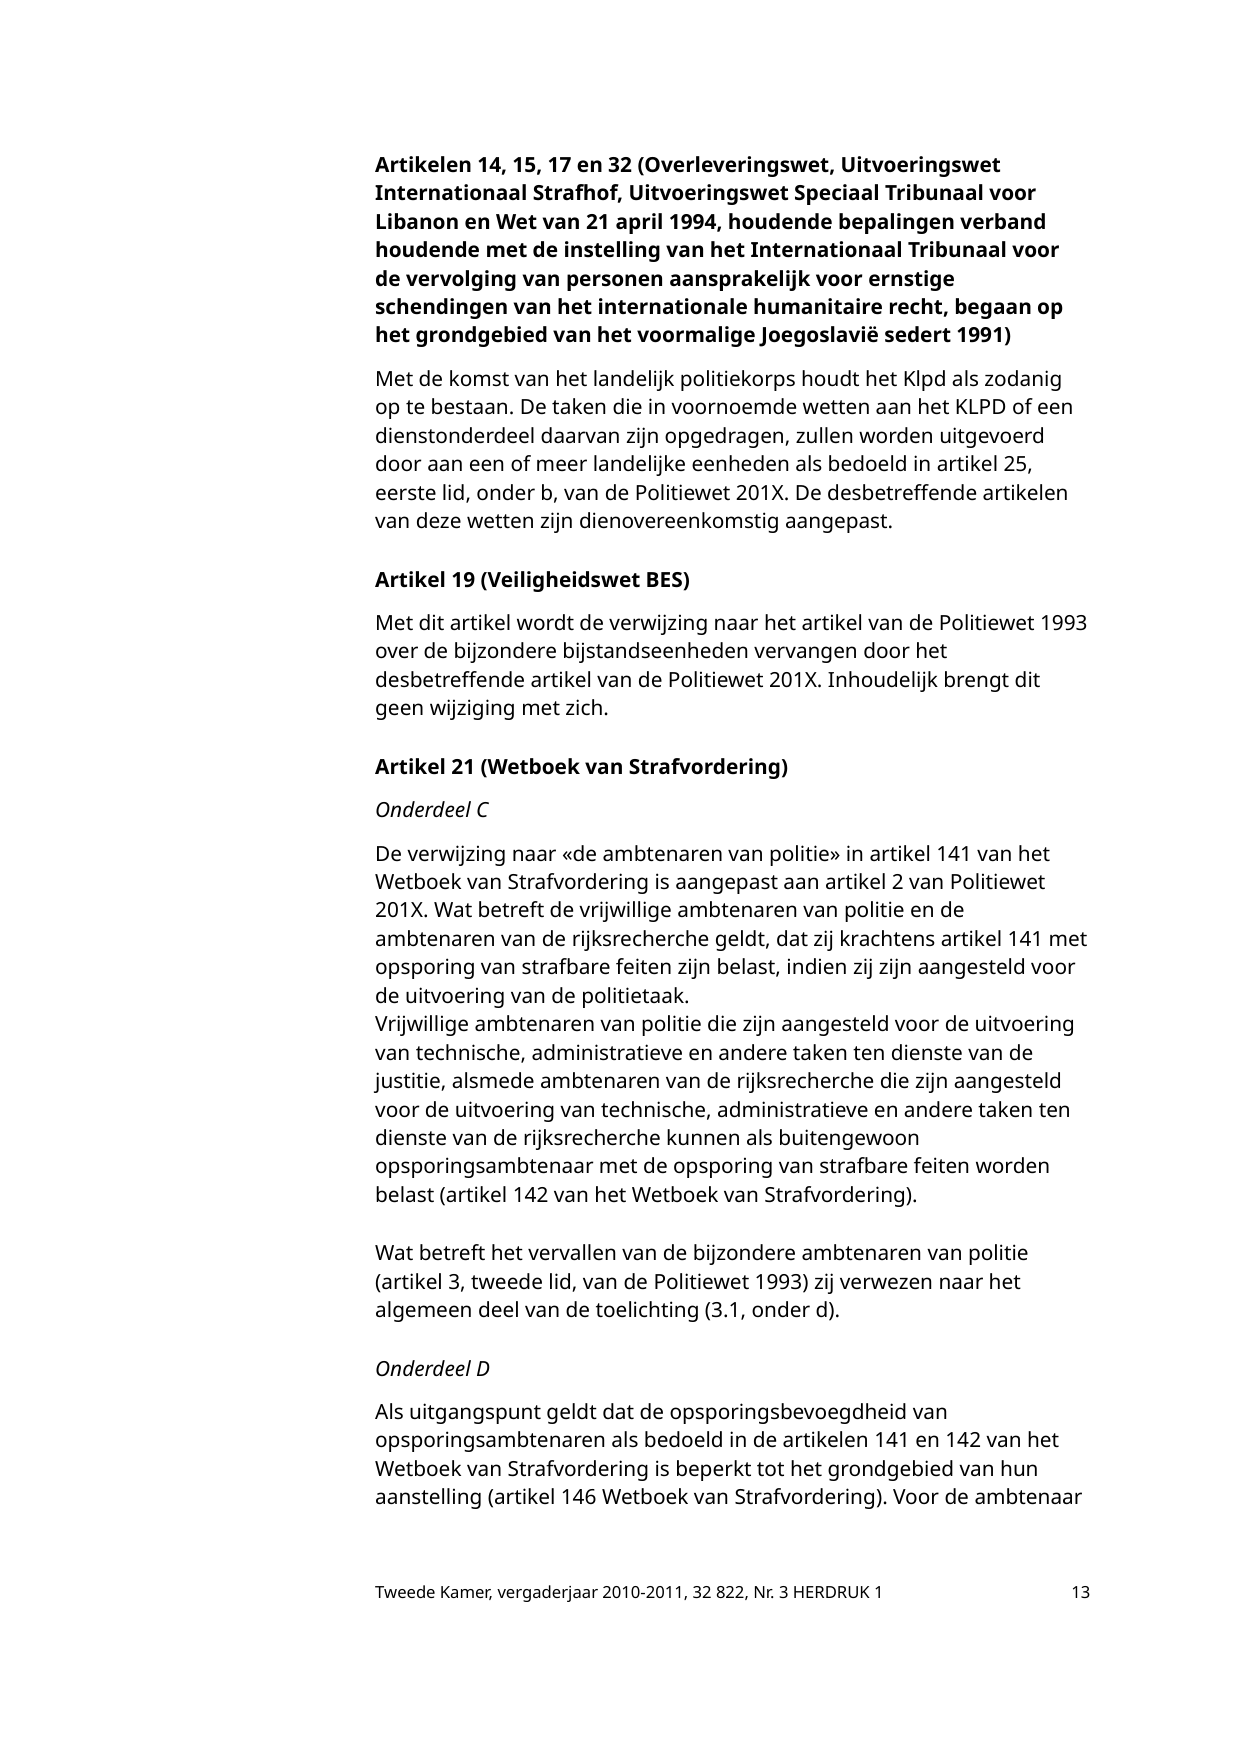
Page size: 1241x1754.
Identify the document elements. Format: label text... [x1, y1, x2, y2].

text Met de komst van het landelijk politiekorps houdt het Klpd als zodanig op te bestaan. De taken die in voornoemde wetten aan het KLPD of een dienstonderdeel daarvan zijn opgedragen, zullen worden uitgevoerd door aan een of meer landelijke eenheden als bedoeld in artikel 25, eerste lid, onder b, van de Politiewet 201X. De desbetreffende artikelen van deze wetten zijn dienovereenkomstig aangepast. [375, 364, 1090, 535]
text Artikel 21 (Wetboek van Strafvordering) [375, 752, 1090, 780]
text Artikel 19 (Veiligheidswet BES) [375, 565, 1090, 593]
text Wat betreft het vervallen van de bijzondere ambtenaren van politie (artikel 3, tweede lid, van de Politiewet 1993) zij verwezen naar het algemeen deel van de toelichting (3.1, onder d). [375, 1238, 1090, 1324]
text Vrijwillige ambtenaren van politie die zijn aangesteld voor de uitvoering van technische, administratieve en andere taken ten dienste van de justitie, alsmede ambtenaren van de rijksrecherche die zijn aangesteld voor de uitvoering van technische, administratieve en andere taken ten dienste van de rijksrecherche kunnen als buitengewoon opsporingsambtenaar met de opsporing van strafbare feiten worden belast (artikel 142 van het Wetboek van Strafvordering). [375, 1009, 1090, 1208]
text Met dit artikel wordt de verwijzing naar het artikel van de Politiewet 1993 over de bijzondere bijstandseenheden vervangen door het desbetreffende artikel van de Politiewet 201X. Inhoudelijk brengt dit geen wijziging met zich. [375, 608, 1090, 722]
text Als uitgangspunt geldt dat de opsporingsbevoegdheid van opsporingsambtenaren als bedoeld in de artikelen 141 en 142 van het Wetboek van Strafvordering is beperkt tot het grondgebied van hun aanstelling (artikel 146 Wetboek van Strafvordering). Voor de ambtenaar [375, 1397, 1090, 1511]
text Onderdeel C [375, 795, 1090, 824]
text De verwijzing naar «de ambtenaren van politie» in artikel 141 van het Wetboek van Strafvordering is aangepast aan artikel 2 van Politiewet 201X. Wat betreft de vrijwillige ambtenaren van politie en de ambtenaren van de rijksrecherche geldt, dat zij krachtens artikel 141 met opsporing van strafbare feiten zijn belast, indien zij zijn aangesteld voor de uitvoering van de politietaak. [375, 839, 1090, 1009]
text Onderdeel D [375, 1354, 1090, 1382]
text Artikelen 14, 15, 17 en 32 (Overleveringswet, Uitvoeringswet Internationaal Strafhof, Uitvoeringswet Speciaal Tribunaal voor Libanon en Wet van 21 april 1994, houdende bepalingen verband houdende met de instelling van het Internationaal Tribunaal voor de vervolging van personen aansprakelijk voor ernstige schendingen van het internationale humanitaire recht, begaan op het grondgebied van het voormalige Joegoslavië sedert 1991) [375, 150, 1090, 349]
